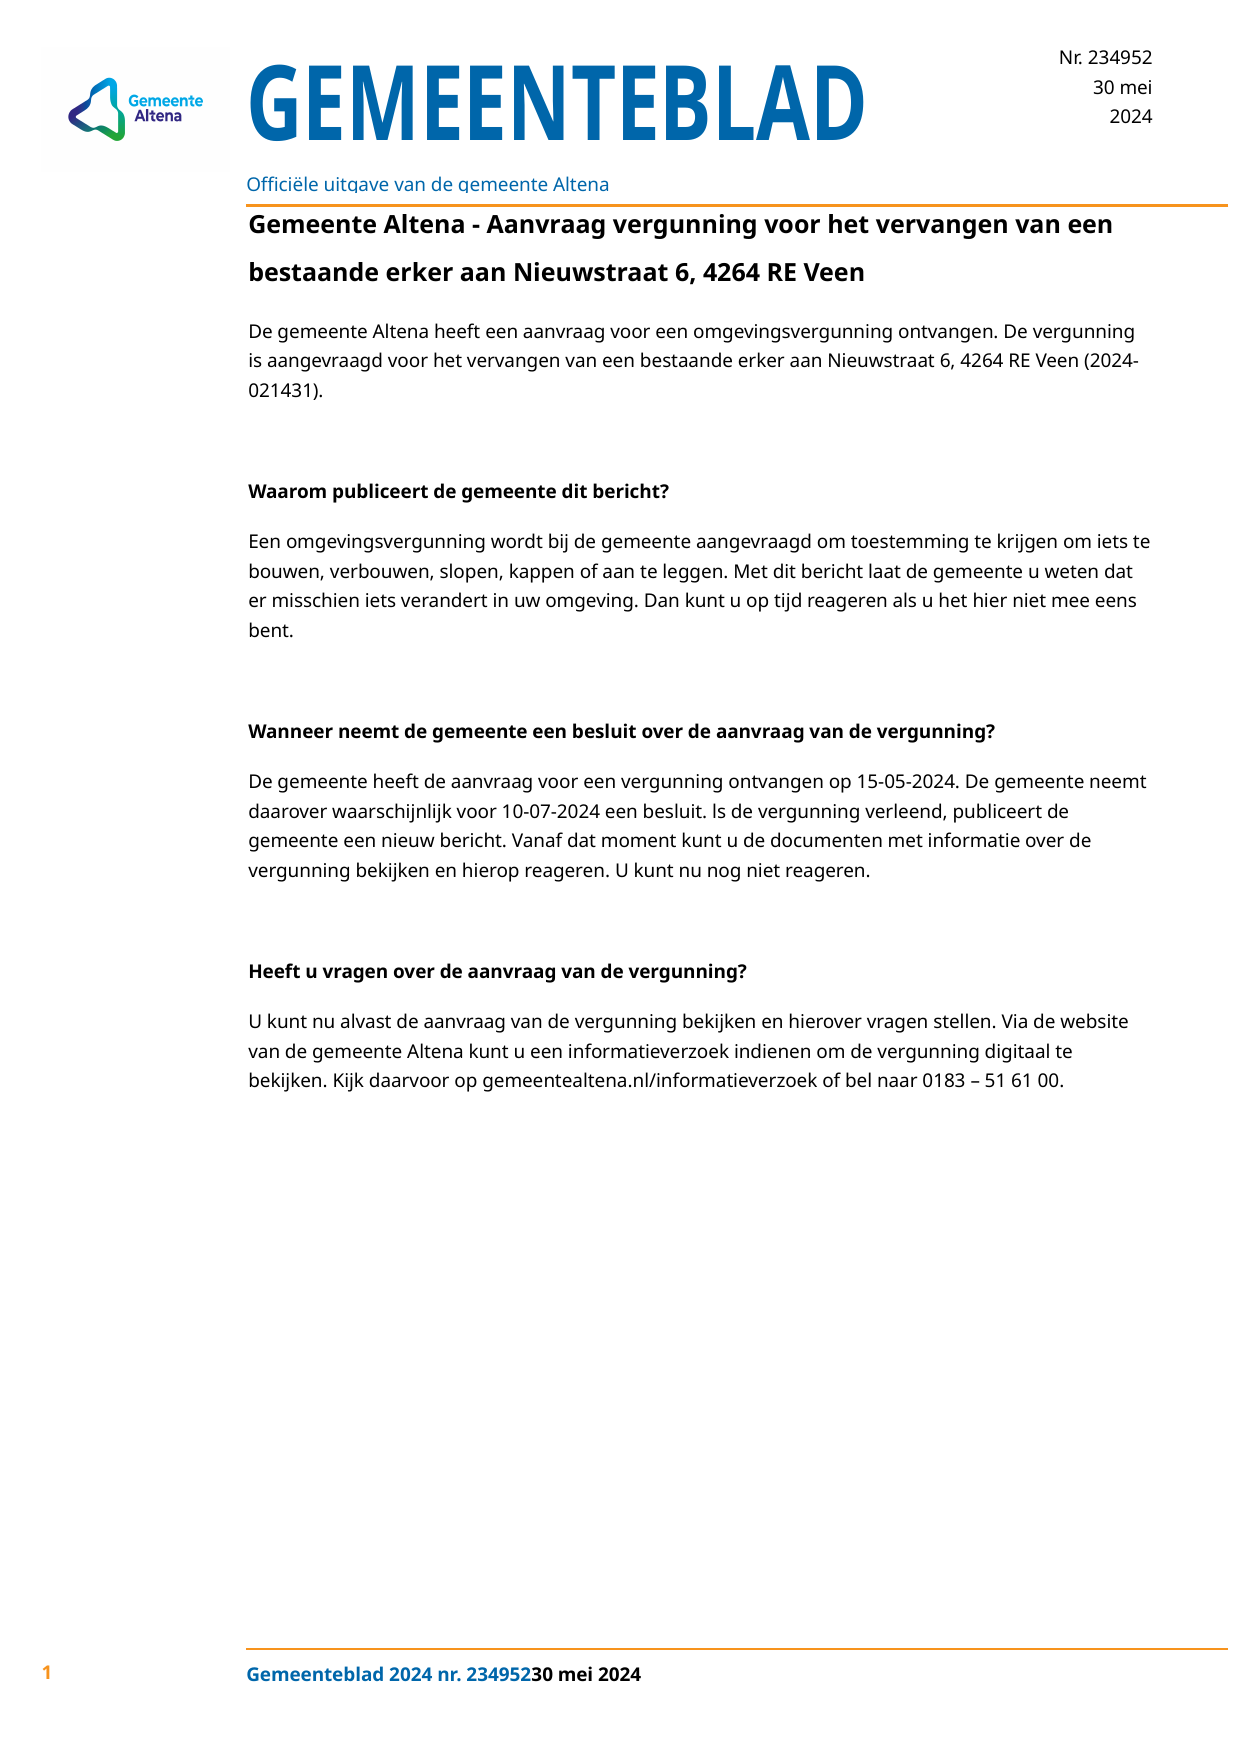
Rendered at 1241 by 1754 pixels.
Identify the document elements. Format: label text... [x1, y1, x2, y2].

text Wanneer neemt de gemeente een besluit over de aanvraag van de vergunning? [248, 718, 1152, 744]
text De gemeente heeft de aanvraag voor een vergunning ontvangen op 15-05-2024. De gemeente neemt daarover waarschijnlijk voor 10-07-2024 een besluit. ls de vergunning verleend, publiceert de gemeente een nieuw bericht. Vanaf dat moment kunt u de documenten met informatie over de vergunning bekijken en hierop reageren. U kunt nu nog niet reageren. [248, 768, 1152, 883]
text U kunt nu alvast de aanvraag van de vergunning bekijken en hierover vragen stellen. Via de website van de gemeente Altena kunt u een informatieverzoek indienen om de vergunning digitaal te bekijken. Kijk daarvoor op gemeentealtena.nl/informatieverzoek of bel naar 0183 – 51 61 00. [248, 1008, 1152, 1093]
text Een omgevingsvergunning wordt bij de gemeente aangevraagd om toestemming te krijgen om iets te bouwen, verbouwen, slopen, kappen of aan te leggen. Met dit bericht laat de gemeente u weten dat er misschien iets verandert in uw omgeving. Dan kunt u op tijd reageren als u het hier niet mee eens bent. [248, 528, 1152, 643]
text De gemeente Altena heeft een aanvraag voor een omgevingsvergunning ontvangen. De vergunning is aangevraagd voor het vervangen van een bestaande erker aan Nieuwstraat 6, 4264 RE Veen (2024-021431). [248, 318, 1152, 403]
picture [41, 47, 231, 172]
text Waarom publiceert de gemeente dit bericht? [248, 478, 1152, 504]
text Gemeente Altena - Aanvraag vergunning voor het vervangen van een bestaande erker aan Nieuwstraat 6, 4264 RE Veen [248, 207, 1152, 288]
text Heeft u vragen over de aanvraag van de vergunning? [248, 958, 1152, 984]
